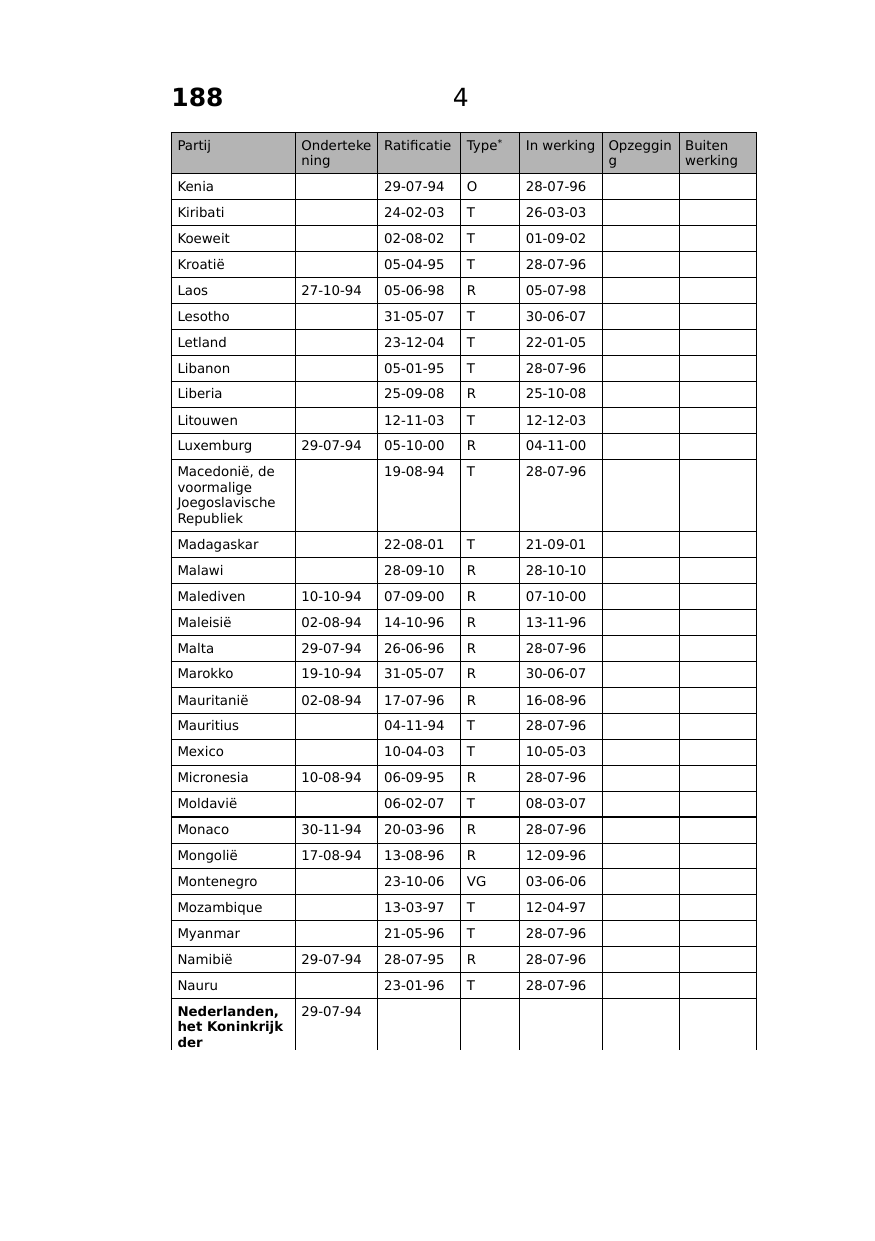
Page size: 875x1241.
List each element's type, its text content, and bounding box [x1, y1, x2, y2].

table_cell [296, 869, 377, 894]
table_cell [603, 766, 679, 791]
table_cell R [461, 382, 519, 407]
table_cell Libanon [172, 356, 295, 381]
table_cell 12-09-96 [520, 844, 602, 868]
table_cell 05-01-95 [378, 356, 460, 381]
table_cell [680, 584, 756, 609]
table_cell 12-11-03 [378, 408, 460, 433]
table_cell [296, 252, 377, 277]
table_cell Luxemburg [172, 434, 295, 459]
table_cell [603, 382, 679, 407]
table_cell 30-06-07 [520, 662, 602, 687]
table_cell 28-07-96 [520, 921, 602, 946]
table_cell R [461, 610, 519, 635]
table_cell Malawi [172, 558, 295, 583]
table_cell 23-12-04 [378, 330, 460, 355]
table_cell [603, 895, 679, 920]
table_cell 24-02-03 [378, 200, 460, 225]
table_cell 10-04-03 [378, 740, 460, 764]
table_cell Mozambique [172, 895, 295, 920]
table_cell [680, 844, 756, 868]
table_cell [603, 636, 679, 661]
table_cell 28-07-96 [520, 766, 602, 791]
table_cell 05-06-98 [378, 278, 460, 303]
table_cell Mauritius [172, 714, 295, 739]
table_cell [461, 999, 519, 1050]
table_cell 28-07-96 [520, 174, 602, 199]
table_cell [680, 947, 756, 972]
table_cell [603, 200, 679, 225]
table_cell 23-01-96 [378, 973, 460, 998]
table_cell 29-07-94 [296, 947, 377, 972]
table_cell [680, 895, 756, 920]
table_cell 02-08-94 [296, 610, 377, 635]
table_cell 28-07-96 [520, 356, 602, 381]
table_cell [603, 818, 679, 842]
table_cell 05-07-98 [520, 278, 602, 303]
table_cell 28-09-10 [378, 558, 460, 583]
table_cell T [461, 200, 519, 225]
table_cell 29-07-94 [296, 636, 377, 661]
table_cell T [461, 714, 519, 739]
table_cell T [461, 252, 519, 277]
table_cell [680, 688, 756, 713]
table_cell 17-08-94 [296, 844, 377, 868]
table_cell Maleisië [172, 610, 295, 635]
table_cell Monaco [172, 818, 295, 842]
table_cell [296, 792, 377, 816]
table_cell [603, 740, 679, 764]
table_cell VG [461, 869, 519, 894]
table_cell [296, 921, 377, 946]
table_cell Moldavië [172, 792, 295, 816]
table_cell [680, 714, 756, 739]
table_cell R [461, 636, 519, 661]
table_cell Macedonië, de voormalige Joegoslavische Republiek [172, 460, 295, 531]
table_cell 28-07-96 [520, 252, 602, 277]
table_cell Mauritanië [172, 688, 295, 713]
table_cell [680, 460, 756, 531]
table_cell [296, 330, 377, 355]
table_cell Micronesia [172, 766, 295, 791]
table_cell Marokko [172, 662, 295, 687]
table_cell Mongolië [172, 844, 295, 868]
table_cell Litouwen [172, 408, 295, 433]
table_cell 28-07-96 [520, 714, 602, 739]
table_cell 28-07-96 [520, 818, 602, 842]
table_cell R [461, 662, 519, 687]
table_cell 28-07-96 [520, 973, 602, 998]
table_cell [296, 356, 377, 381]
table_cell 16-08-96 [520, 688, 602, 713]
table_cell [603, 558, 679, 583]
table_cell [680, 792, 756, 816]
table_cell 26-06-96 [378, 636, 460, 661]
table_cell 31-05-07 [378, 304, 460, 329]
table_cell T [461, 792, 519, 816]
table_cell [603, 844, 679, 868]
table_cell [680, 252, 756, 277]
table_cell 13-08-96 [378, 844, 460, 868]
table_cell [680, 408, 756, 433]
table_cell Nauru [172, 973, 295, 998]
table_cell 05-04-95 [378, 252, 460, 277]
table_cell Kenia [172, 174, 295, 199]
table_header In werking [520, 133, 602, 173]
table_cell [680, 174, 756, 199]
table_cell [680, 304, 756, 329]
table_cell T [461, 356, 519, 381]
table_cell [680, 766, 756, 791]
table_cell 31-05-07 [378, 662, 460, 687]
table_cell Montenegro [172, 869, 295, 894]
table_cell [603, 584, 679, 609]
table_cell T [461, 460, 519, 531]
table_cell 29-07-94 [378, 174, 460, 199]
table_cell [296, 408, 377, 433]
table_header Buiten werking [680, 133, 756, 173]
table_cell 02-08-02 [378, 226, 460, 251]
table_cell [603, 662, 679, 687]
table_cell T [461, 740, 519, 764]
table_cell [680, 869, 756, 894]
table_cell [680, 636, 756, 661]
table_cell [296, 460, 377, 531]
table_header Opzegging [603, 133, 679, 173]
table_cell Mexico [172, 740, 295, 764]
table_cell Nederlanden, het Koninkrijk der [172, 999, 295, 1050]
table_cell [603, 973, 679, 998]
table_cell 28-07-96 [520, 460, 602, 531]
table_cell T [461, 895, 519, 920]
table_cell 29-07-94 [296, 434, 377, 459]
table_cell [603, 688, 679, 713]
table_cell 07-10-00 [520, 584, 602, 609]
table_cell [296, 740, 377, 764]
table_cell [603, 714, 679, 739]
table_cell Namibië [172, 947, 295, 972]
table_cell 10-05-03 [520, 740, 602, 764]
table_cell 22-01-05 [520, 330, 602, 355]
table_cell Madagaskar [172, 532, 295, 557]
table_header Partij [172, 133, 295, 173]
table_cell Koeweit [172, 226, 295, 251]
table_cell O [461, 174, 519, 199]
table_cell 30-11-94 [296, 818, 377, 842]
table_cell [603, 792, 679, 816]
table_cell [680, 610, 756, 635]
table_cell [603, 356, 679, 381]
table_cell [603, 999, 679, 1050]
table_cell [296, 226, 377, 251]
table_cell [603, 278, 679, 303]
table_cell [378, 999, 460, 1050]
table_cell [603, 304, 679, 329]
table_cell Lesotho [172, 304, 295, 329]
table_cell Kiribati [172, 200, 295, 225]
table_cell 28-07-96 [520, 636, 602, 661]
table_cell R [461, 766, 519, 791]
table_cell R [461, 844, 519, 868]
table_cell [680, 818, 756, 842]
table_cell [296, 973, 377, 998]
table_cell 03-06-06 [520, 869, 602, 894]
table_cell 30-06-07 [520, 304, 602, 329]
table_cell T [461, 532, 519, 557]
table_cell [296, 895, 377, 920]
table_cell [296, 558, 377, 583]
table_header Ratificatie [378, 133, 460, 173]
table_cell [680, 532, 756, 557]
table_cell 28-07-96 [520, 947, 602, 972]
table_cell 25-10-08 [520, 382, 602, 407]
table_cell [680, 382, 756, 407]
table_cell [680, 330, 756, 355]
table_cell [603, 252, 679, 277]
table_cell [680, 973, 756, 998]
table_cell R [461, 584, 519, 609]
table_cell 28-07-95 [378, 947, 460, 972]
table_cell 13-11-96 [520, 610, 602, 635]
table_header Ondertekening [296, 133, 377, 173]
table_cell [296, 532, 377, 557]
table_cell [603, 174, 679, 199]
table_cell R [461, 558, 519, 583]
table_cell 17-07-96 [378, 688, 460, 713]
table_cell 06-02-07 [378, 792, 460, 816]
table_cell Letland [172, 330, 295, 355]
table_cell 02-08-94 [296, 688, 377, 713]
table_cell 20-03-96 [378, 818, 460, 842]
table_cell 29-07-94 [296, 999, 377, 1050]
table_cell R [461, 688, 519, 713]
table_cell 21-05-96 [378, 921, 460, 946]
table_cell [680, 200, 756, 225]
table_cell [680, 921, 756, 946]
table_cell 28-10-10 [520, 558, 602, 583]
table_cell [603, 947, 679, 972]
table_cell 22-08-01 [378, 532, 460, 557]
table_cell 05-10-00 [378, 434, 460, 459]
table_cell 25-09-08 [378, 382, 460, 407]
table_cell [296, 174, 377, 199]
table_cell R [461, 947, 519, 972]
table_cell [603, 610, 679, 635]
table_cell Malta [172, 636, 295, 661]
table_cell 14-10-96 [378, 610, 460, 635]
table_cell Myanmar [172, 921, 295, 946]
table_cell [680, 278, 756, 303]
table_cell R [461, 434, 519, 459]
table_cell T [461, 304, 519, 329]
table_header Type* [461, 133, 519, 173]
table_cell T [461, 408, 519, 433]
table_cell Kroatië [172, 252, 295, 277]
table_cell 23-10-06 [378, 869, 460, 894]
table_cell R [461, 818, 519, 842]
table_cell [680, 356, 756, 381]
table_cell [296, 200, 377, 225]
table_cell [603, 869, 679, 894]
table_cell 04-11-94 [378, 714, 460, 739]
table_cell [603, 532, 679, 557]
table_cell T [461, 973, 519, 998]
table_cell Liberia [172, 382, 295, 407]
table_cell [603, 921, 679, 946]
table_cell 21-09-01 [520, 532, 602, 557]
table_cell T [461, 330, 519, 355]
table_cell [603, 460, 679, 531]
table_cell [296, 714, 377, 739]
table_cell 01-09-02 [520, 226, 602, 251]
table_cell 27-10-94 [296, 278, 377, 303]
table_cell Laos [172, 278, 295, 303]
table_cell [603, 408, 679, 433]
table_cell [296, 304, 377, 329]
table_cell [680, 662, 756, 687]
table_cell 07-09-00 [378, 584, 460, 609]
table_cell 10-10-94 [296, 584, 377, 609]
table_cell [520, 999, 602, 1050]
table_cell T [461, 921, 519, 946]
table_cell T [461, 226, 519, 251]
table_cell [680, 740, 756, 764]
table_cell 26-03-03 [520, 200, 602, 225]
table_cell [680, 226, 756, 251]
table_cell 04-11-00 [520, 434, 602, 459]
table_cell R [461, 278, 519, 303]
table_cell Malediven [172, 584, 295, 609]
table_cell [603, 434, 679, 459]
table_cell 12-04-97 [520, 895, 602, 920]
table_cell [603, 330, 679, 355]
table_cell 19-08-94 [378, 460, 460, 531]
table_cell [680, 999, 756, 1050]
table_cell [603, 226, 679, 251]
table_cell 13-03-97 [378, 895, 460, 920]
table_cell [680, 558, 756, 583]
table_cell 08-03-07 [520, 792, 602, 816]
table_cell 06-09-95 [378, 766, 460, 791]
table_cell [296, 382, 377, 407]
table_cell 10-08-94 [296, 766, 377, 791]
table_cell 12-12-03 [520, 408, 602, 433]
table_cell [680, 434, 756, 459]
table_cell 19-10-94 [296, 662, 377, 687]
